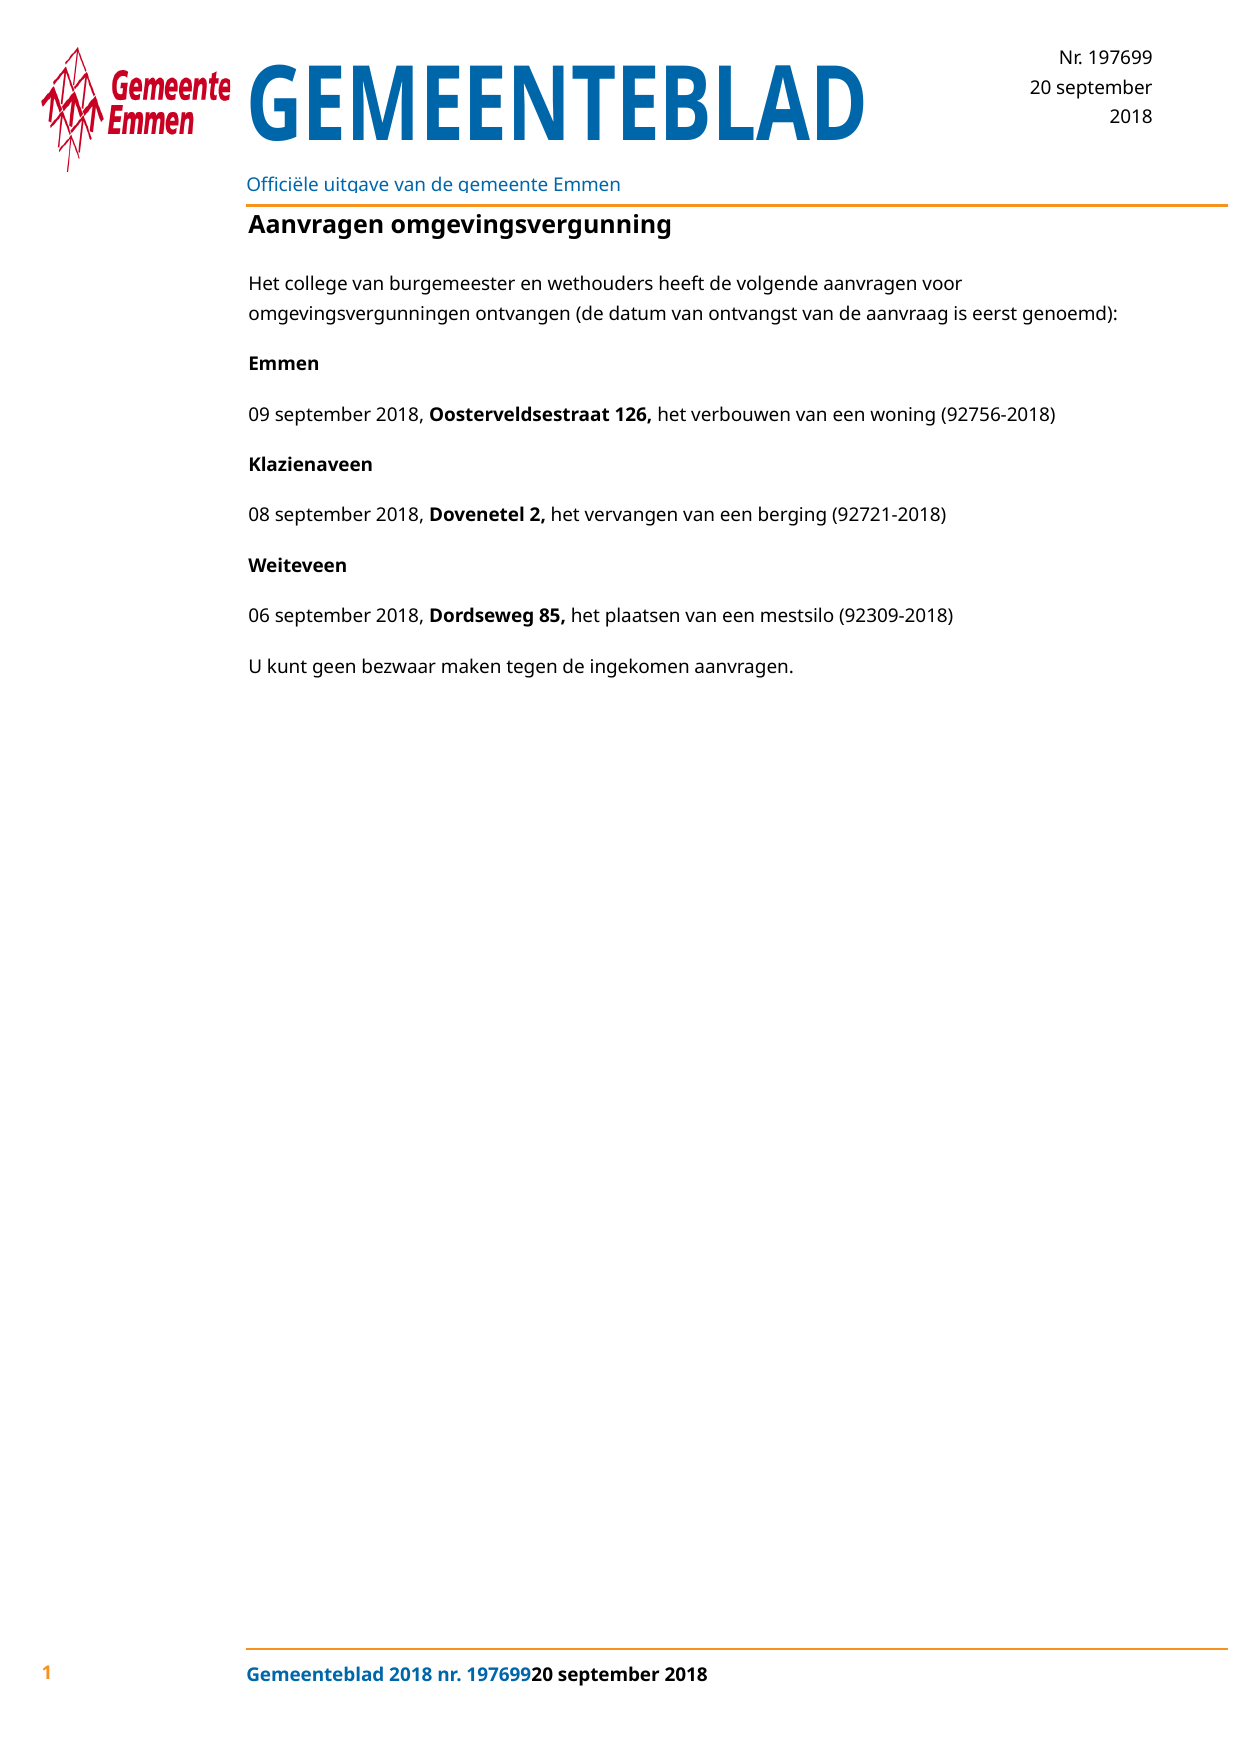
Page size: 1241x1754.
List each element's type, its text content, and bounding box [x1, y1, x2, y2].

picture [41, 47, 231, 172]
text 06 september 2018, Dordseweg 85, het plaatsen van een mestsilo (92309-2018) [248, 602, 1152, 628]
text Emmen [248, 350, 1152, 376]
text U kunt geen bezwaar maken tegen de ingekomen aanvragen. [248, 653, 1152, 678]
text Aanvragen omgevingsvergunning [248, 207, 1152, 241]
text 09 september 2018, Oosterveldsestraat 126, het verbouwen van een woning (92756-2018) [248, 401, 1152, 426]
text Klazienaveen [248, 451, 1152, 477]
text 08 september 2018, Dovenetel 2, het vervangen van een berging (92721-2018) [248, 502, 1152, 527]
text Weiteveen [248, 552, 1152, 578]
text Het college van burgemeester en wethouders heeft de volgende aanvragen voor omgevingsvergunningen ontvangen (de datum van ontvangst van de aanvraag is eerst genoemd): [248, 270, 1152, 326]
